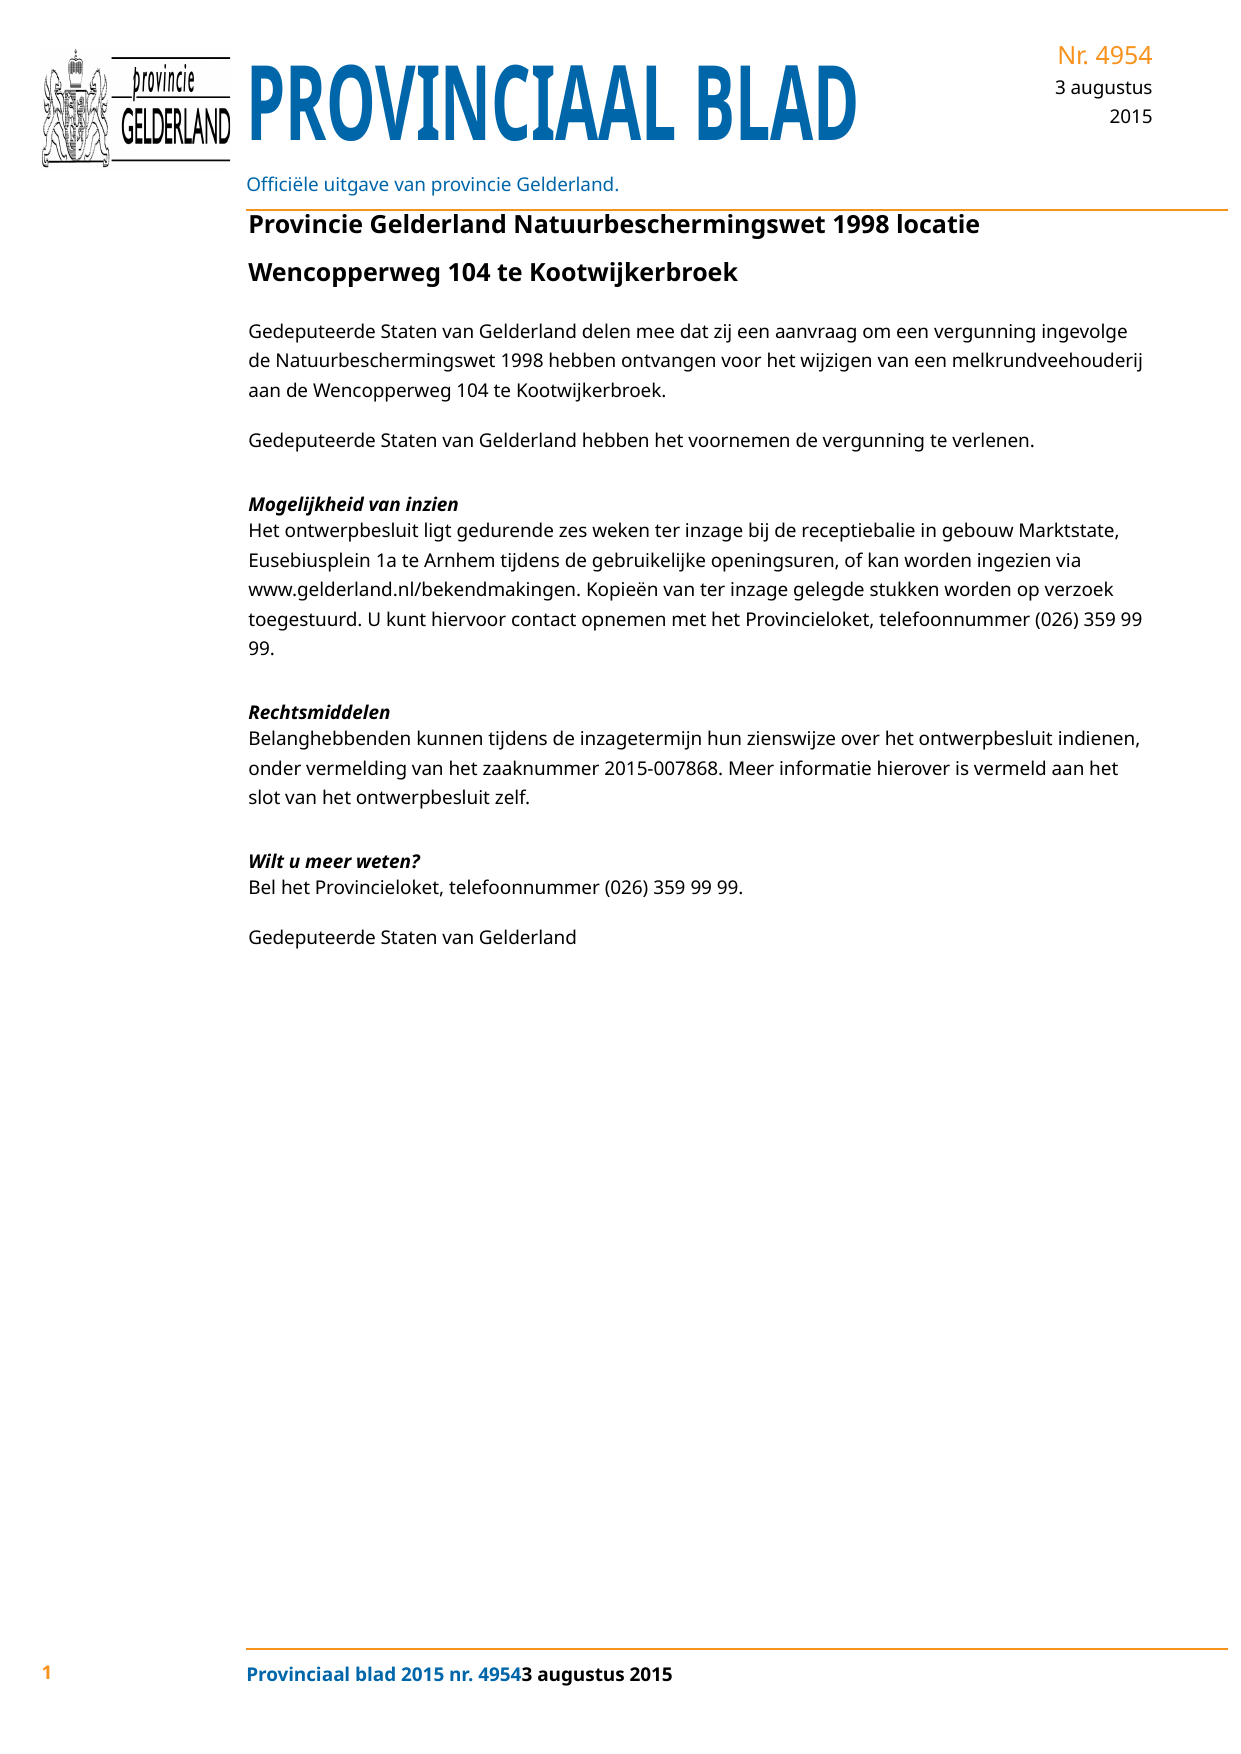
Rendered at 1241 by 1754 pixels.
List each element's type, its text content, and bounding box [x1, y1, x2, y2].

text Wilt u meer weten? [248, 848, 1152, 874]
text Gedeputeerde Staten van Gelderland [248, 924, 1152, 950]
text Gedeputeerde Staten van Gelderland delen mee dat zij een aanvraag om een vergunning ingevolge de Natuurbeschermingswet 1998 hebben ontvangen voor het wijzigen van een melkrundveehouderij aan de Wencopperweg 104 te Kootwijkerbroek. [248, 318, 1152, 403]
text Belanghebbenden kunnen tijdens de inzagetermijn hun zienswijze over het ontwerpbesluit indienen, onder vermelding van het zaaknummer 2015-007868. Meer informatie hierover is vermeld aan het slot van het ontwerpbesluit zelf. [248, 725, 1152, 810]
text Bel het Provincieloket, telefoonnummer (026) 359 99 99. [248, 874, 1152, 900]
text Het ontwerpbesluit ligt gedurende zes weken ter inzage bij de receptiebalie in gebouw Marktstate, Eusebiusplein 1a te Arnhem tijdens de gebruikelijke openingsuren, of kan worden ingezien via www.gelderland.nl/bekendmakingen. Kopieën van ter inzage gelegde stukken worden op verzoek toegestuurd. U kunt hiervoor contact opnemen met het Provincieloket, telefoonnummer (026) 359 99 99. [248, 517, 1152, 661]
text Provincie Gelderland Natuurbeschermingswet 1998 locatie Wencopperweg 104 te Kootwijkerbroek [248, 211, 1152, 288]
text Mogelijkheid van inzien [248, 491, 1152, 517]
text Rechtsmiddelen [248, 699, 1152, 725]
picture [41, 47, 231, 172]
text Gedeputeerde Staten van Gelderland hebben het voornemen de vergunning te verlenen. [248, 427, 1152, 453]
